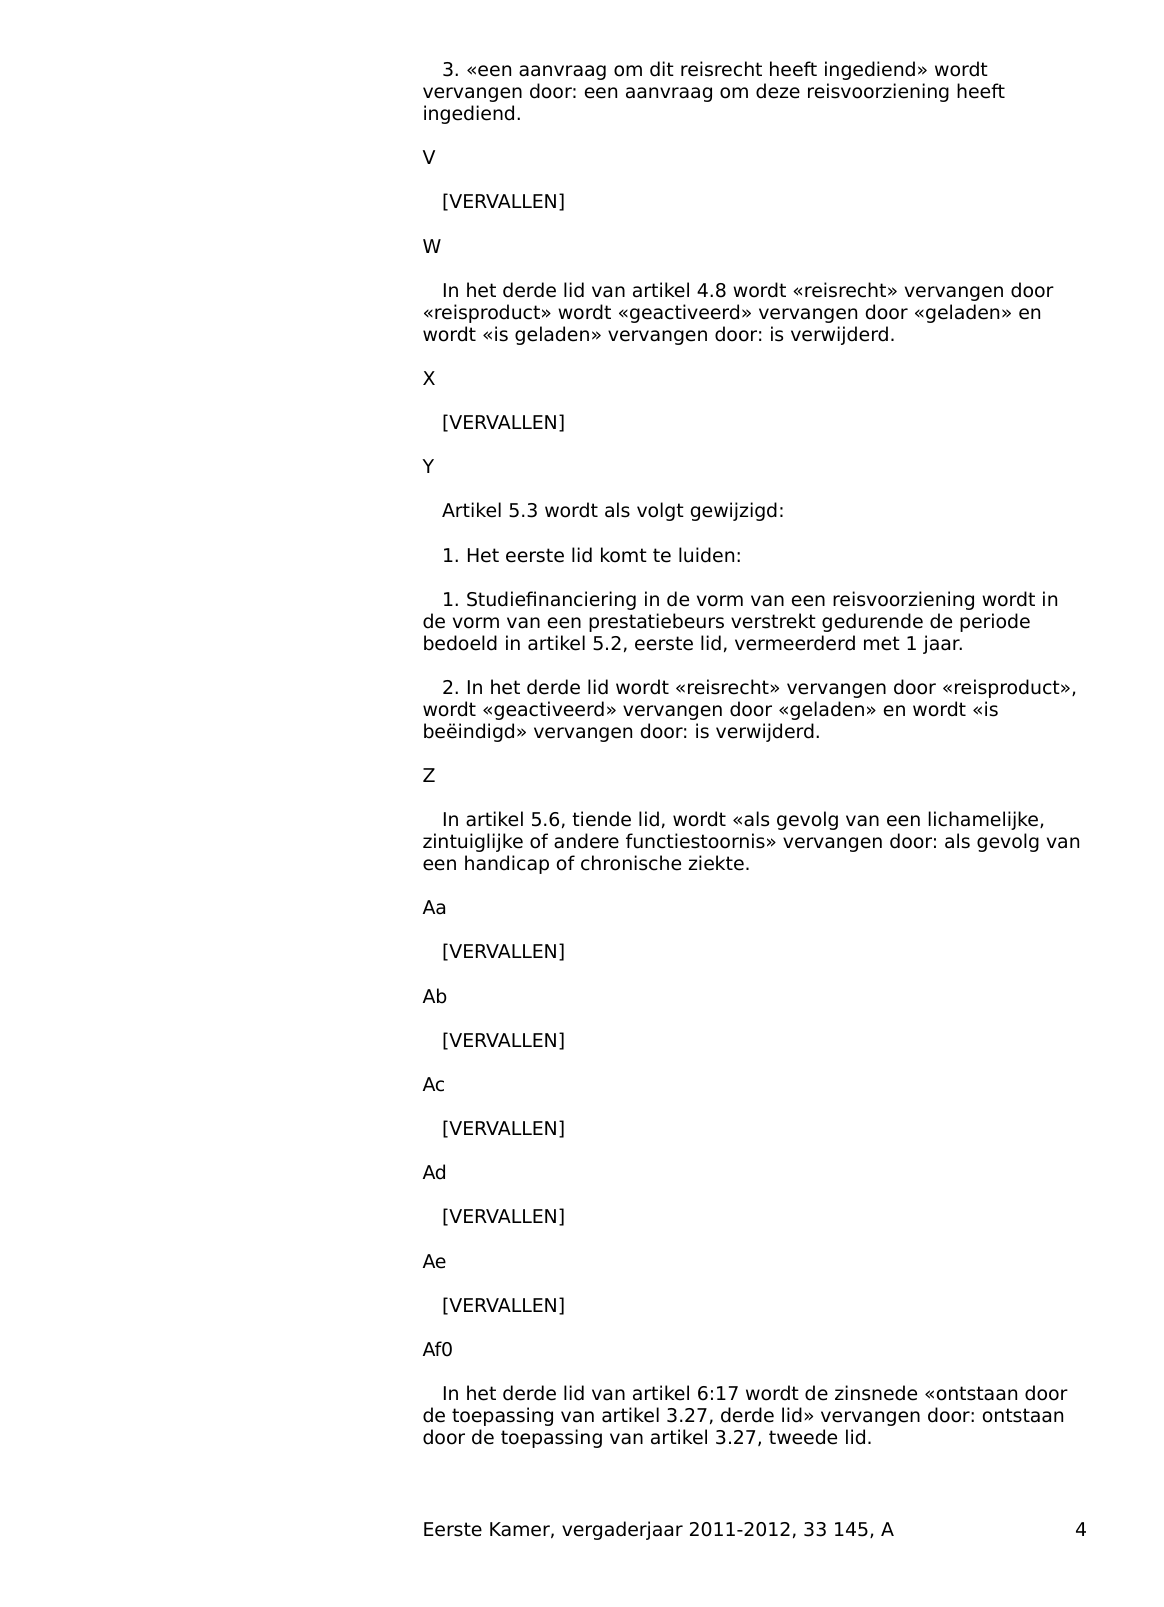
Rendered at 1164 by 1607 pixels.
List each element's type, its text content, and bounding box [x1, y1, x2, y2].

text Ac [422, 1074, 1087, 1096]
text [VERVALLEN] [422, 412, 1087, 434]
text 1. Studiefinanciering in de vorm van een reisvoorziening wordt in de vorm van een prestatiebeurs verstrekt gedurende de periode bedoeld in artikel 5.2, eerste lid, vermeerderd met 1 jaar. [422, 589, 1087, 654]
text Ab [422, 986, 1087, 1007]
text W [422, 236, 1087, 257]
text [VERVALLEN] [422, 1118, 1087, 1140]
text [VERVALLEN] [422, 1030, 1087, 1052]
text In artikel 5.6, tiende lid, wordt «als gevolg van een lichamelijke, zintuiglijke of andere functiestoornis» vervangen door: als gevolg van een handicap of chronische ziekte. [422, 809, 1087, 875]
text Af0 [422, 1339, 1087, 1361]
text Z [422, 765, 1087, 787]
text Ae [422, 1251, 1087, 1272]
text Y [422, 456, 1087, 478]
text Aa [422, 897, 1087, 919]
text V [422, 147, 1087, 169]
text 1. Het eerste lid komt te luiden: [422, 544, 1087, 566]
text Artikel 5.3 wordt als volgt gewijzigd: [422, 500, 1087, 522]
text In het derde lid van artikel 6:17 wordt de zinsnede «ontstaan door de toepassing van artikel 3.27, derde lid» vervangen door: ontstaan door de toepassing van artikel 3.27, tweede lid. [422, 1383, 1087, 1449]
text X [422, 368, 1087, 390]
text [VERVALLEN] [422, 1206, 1087, 1228]
text 2. In het derde lid wordt «reisrecht» vervangen door «reisproduct», wordt «geactiveerd» vervangen door «geladen» en wordt «is beëindigd» vervangen door: is verwijderd. [422, 677, 1087, 743]
text [VERVALLEN] [422, 191, 1087, 213]
text Ad [422, 1162, 1087, 1184]
text [VERVALLEN] [422, 1295, 1087, 1317]
text 3. «een aanvraag om dit reisrecht heeft ingediend» wordt vervangen door: een aanvraag om deze reisvoorziening heeft ingediend. [422, 59, 1087, 125]
text In het derde lid van artikel 4.8 wordt «reisrecht» vervangen door «reisproduct» wordt «geactiveerd» vervangen door «geladen» en wordt «is geladen» vervangen door: is verwijderd. [422, 280, 1087, 346]
text [VERVALLEN] [422, 941, 1087, 963]
